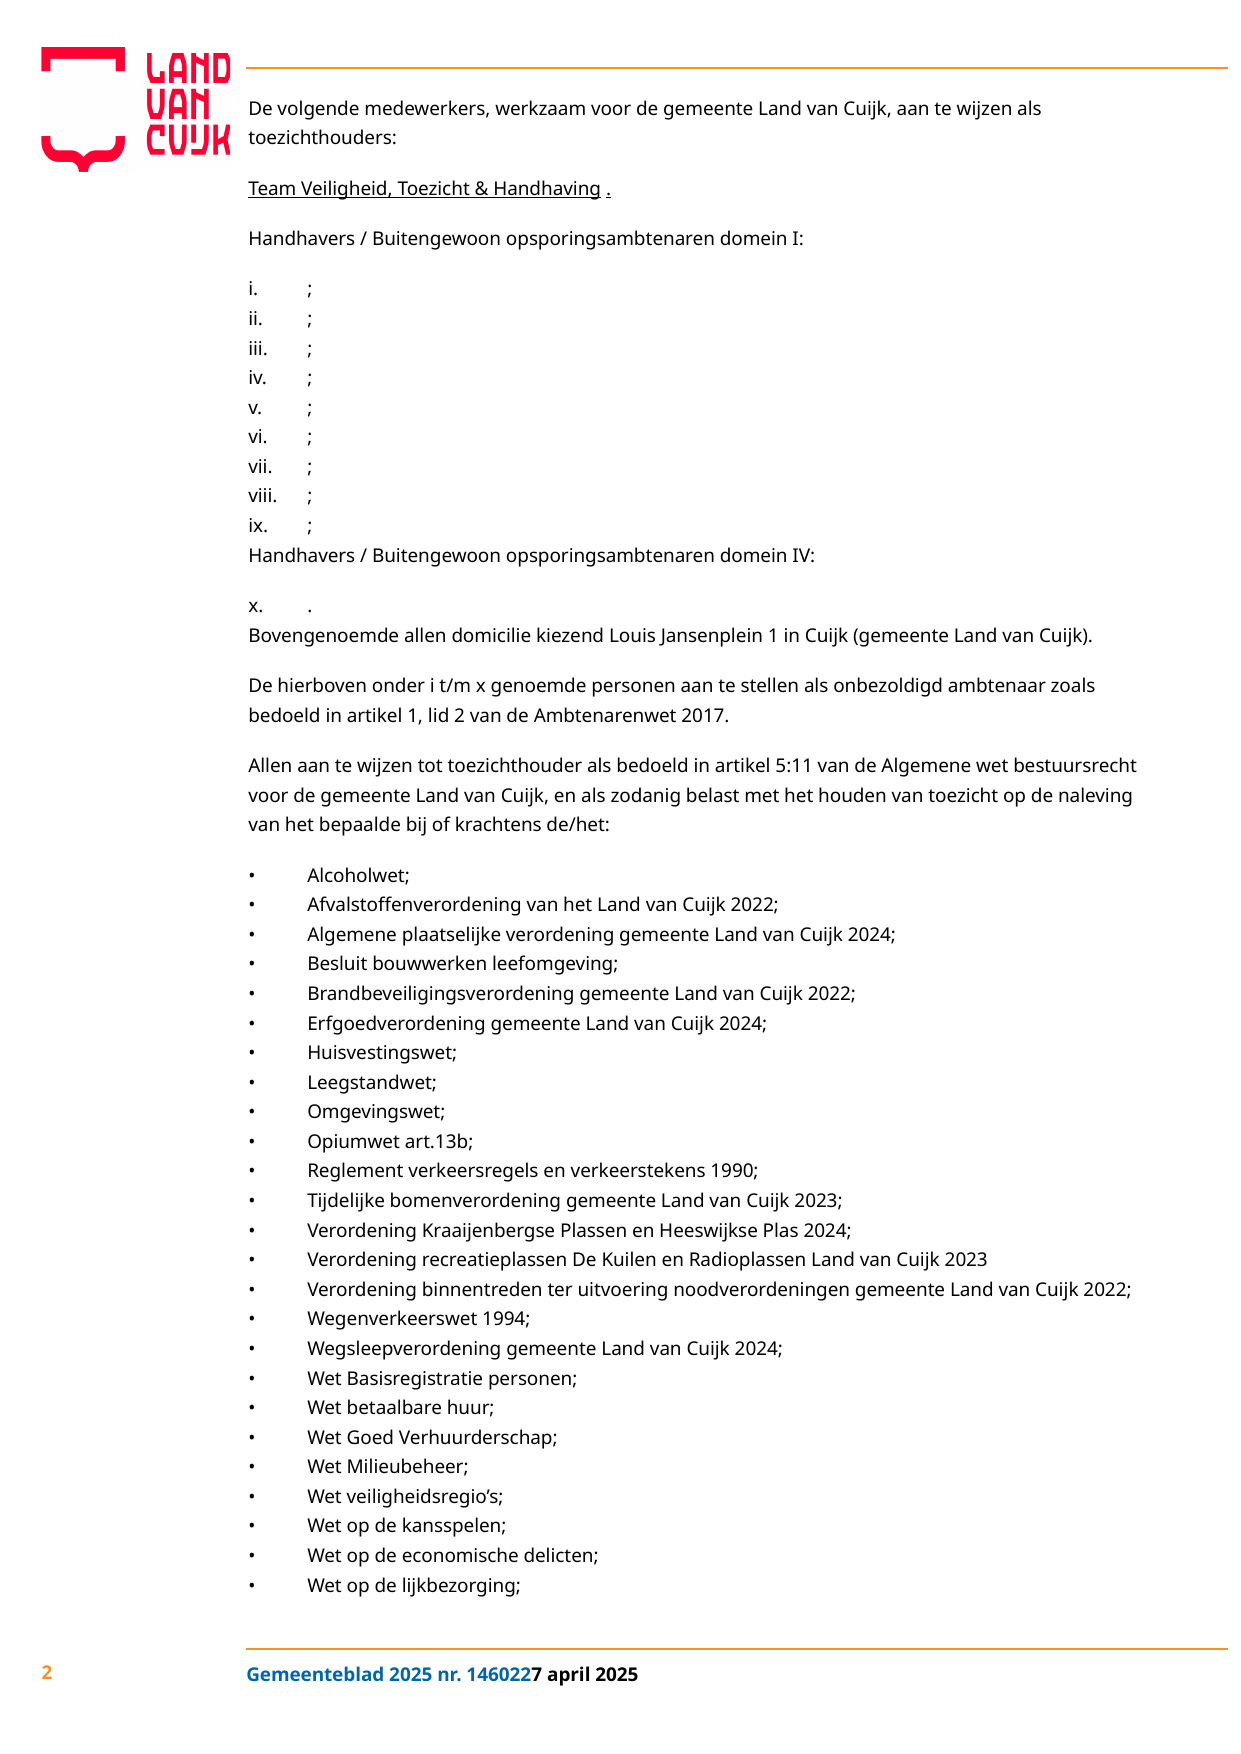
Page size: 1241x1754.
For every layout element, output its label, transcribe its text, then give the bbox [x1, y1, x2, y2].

list Wet op de lijkbezorging; [248, 1572, 1152, 1598]
list Wet Milieubeheer; [248, 1453, 1152, 1479]
text Bovengenoemde allen domicilie kiezend Louis Jansenplein 1 in Cuijk (gemeente Land van Cuijk). [248, 622, 1152, 648]
list Wet veiligheidsregio’s; [248, 1483, 1152, 1509]
text Allen aan te wijzen tot toezichthouder als bedoeld in artikel 5:11 van de Algemene wet bestuursrecht voor de gemeente Land van Cuijk, en als zodanig belast met het houden van toezicht op de naleving van het bepaalde bij of krachtens de/het: [248, 752, 1152, 837]
list ; [248, 423, 1152, 449]
list Verordening Kraaijenbergse Plassen en Heeswijkse Plas 2024; [248, 1217, 1152, 1243]
list Wet betaalbare huur; [248, 1394, 1152, 1420]
list ; [248, 512, 1152, 538]
list Omgevingswet; [248, 1098, 1152, 1124]
list Wet Goed Verhuurderschap; [248, 1424, 1152, 1450]
list Wegenverkeerswet 1994; [248, 1306, 1152, 1331]
list Verordening binnentreden ter uitvoering noodverordeningen gemeente Land van Cuijk 2022; [248, 1276, 1152, 1302]
list Opiumwet art.13b; [248, 1128, 1152, 1154]
list ; [248, 276, 1152, 301]
list ; [248, 394, 1152, 420]
list Verordening recreatieplassen De Kuilen en Radioplassen Land van Cuijk 2023 [248, 1246, 1152, 1272]
list Reglement verkeersregels en verkeerstekens 1990; [248, 1158, 1152, 1183]
list ; [248, 483, 1152, 508]
text Team Veiligheid, Toezicht & Handhaving . [248, 175, 1152, 201]
list Huisvestingswet; [248, 1039, 1152, 1065]
list Besluit bouwwerken leefomgeving; [248, 951, 1152, 976]
list Alcoholwet; [248, 862, 1152, 888]
text Handhavers / Buitengewoon opsporingsambtenaren domein I: [248, 225, 1152, 251]
list . [248, 592, 1152, 618]
list Afvalstoffenverordening van het Land van Cuijk 2022; [248, 891, 1152, 917]
list Wet Basisregistratie personen; [248, 1365, 1152, 1391]
list Leegstandwet; [248, 1069, 1152, 1095]
picture [41, 47, 231, 172]
list Wet op de kansspelen; [248, 1513, 1152, 1538]
text De hierboven onder i t/m x genoemde personen aan te stellen als onbezoldigd ambtenaar zoals bedoeld in artikel 1, lid 2 van de Ambtenarenwet 2017. [248, 672, 1152, 728]
text De volgende medewerkers, werkzaam voor de gemeente Land van Cuijk, aan te wijzen als toezichthouders: [248, 95, 1152, 150]
text Handhavers / Buitengewoon opsporingsambtenaren domein IV: [248, 542, 1152, 568]
list Wet op de economische delicten; [248, 1542, 1152, 1568]
list ; [248, 453, 1152, 479]
list Erfgoedverordening gemeente Land van Cuijk 2024; [248, 1010, 1152, 1036]
list ; [248, 335, 1152, 361]
list Brandbeveiligingsverordening gemeente Land van Cuijk 2022; [248, 980, 1152, 1006]
list Wegsleepverordening gemeente Land van Cuijk 2024; [248, 1335, 1152, 1361]
list Tijdelijke bomenverordening gemeente Land van Cuijk 2023; [248, 1187, 1152, 1213]
list Algemene plaatselijke verordening gemeente Land van Cuijk 2024; [248, 921, 1152, 947]
list ; [248, 364, 1152, 390]
list ; [248, 305, 1152, 331]
